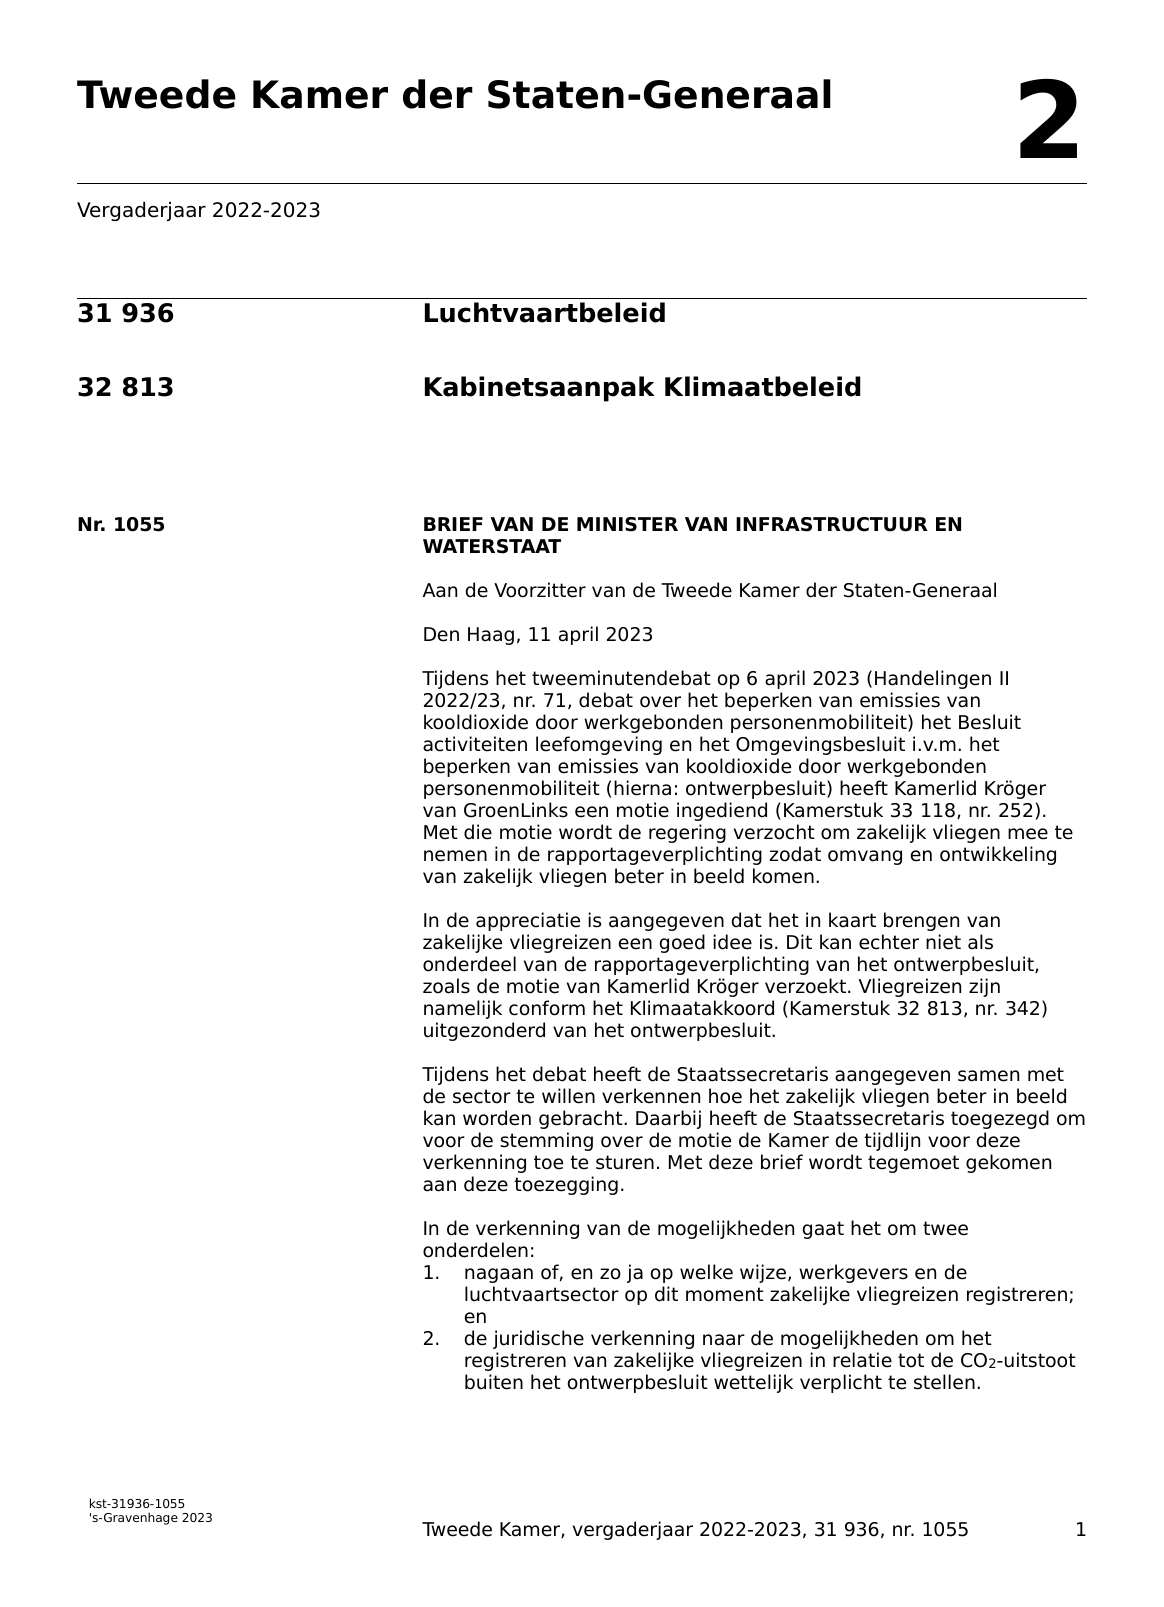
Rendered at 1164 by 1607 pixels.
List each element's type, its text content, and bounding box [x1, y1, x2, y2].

text Tijdens het debat heeft de Staatssecretaris aangegeven samen met de sector te willen verkennen hoe het zakelijk vliegen beter in beeld kan worden gebracht. Daarbij heeft de Staatssecretaris toegezegd om voor de stemming over de motie de Kamer de tijdlijn voor deze verkenning toe te sturen. Met deze brief wordt tegemoet gekomen aan deze toezegging. [422, 1064, 1087, 1196]
table_header 2 [886, 59, 1087, 183]
table_cell Vergaderjaar 2022-2023 [77, 184, 1087, 298]
text 's-Gravenhage 2023 [88, 1511, 323, 1525]
text 2. de juridische verkenning naar de mogelijkheden om het registreren van zakelijke vliegreizen in relatie tot de CO2-uitstoot buiten het ontwerpbesluit wettelijk verplicht te stellen. [422, 1328, 1087, 1394]
subtitle 31 936 Luchtvaartbeleid [77, 299, 1087, 329]
text 1. nagaan of, en zo ja op welke wijze, werkgevers en de luchtvaartsector op dit moment zakelijke vliegreizen registreren; en [422, 1262, 1087, 1328]
text Aan de Voorzitter van de Tweede Kamer der Staten-Generaal [422, 580, 1087, 602]
text In de verkenning van de mogelijkheden gaat het om twee onderdelen: [422, 1218, 1087, 1262]
text In de appreciatie is aangegeven dat het in kaart brengen van zakelijke vliegreizen een goed idee is. Dit kan echter niet als onderdeel van de rapportageverplichting van het ontwerpbesluit, zoals de motie van Kamerlid Kröger verzoekt. Vliegreizen zijn namelijk conform het Klimaatakkoord (Kamerstuk 32 813, nr. 342) uitgezonderd van het ontwerpbesluit. [422, 910, 1087, 1042]
text Tijdens het tweeminutendebat op 6 april 2023 (Handelingen II 2022/23, nr. 71, debat over het beperken van emissies van kooldioxide door werkgebonden personenmobiliteit) het Besluit activiteiten leefomgeving en het Omgevingsbesluit i.v.m. het beperken van emissies van kooldioxide door werkgebonden personenmobiliteit (hierna: ontwerpbesluit) heeft Kamerlid Kröger van GroenLinks een motie ingediend (Kamerstuk 33 118, nr. 252). Met die motie wordt de regering verzocht om zakelijk vliegen mee te nemen in de rapportageverplichting zodat omvang en ontwikkeling van zakelijk vliegen beter in beeld komen. [422, 668, 1087, 888]
text kst-31936-1055 [88, 1497, 323, 1511]
table_header Tweede Kamer der Staten-Generaal [77, 59, 886, 183]
subtitle Nr. 1055 BRIEF VAN DE MINISTER VAN INFRASTRUCTUUR EN WATERSTAAT [77, 514, 1087, 558]
text Den Haag, 11 april 2023 [422, 624, 1087, 646]
subtitle 32 813 Kabinetsaanpak Klimaatbeleid [77, 373, 1087, 403]
